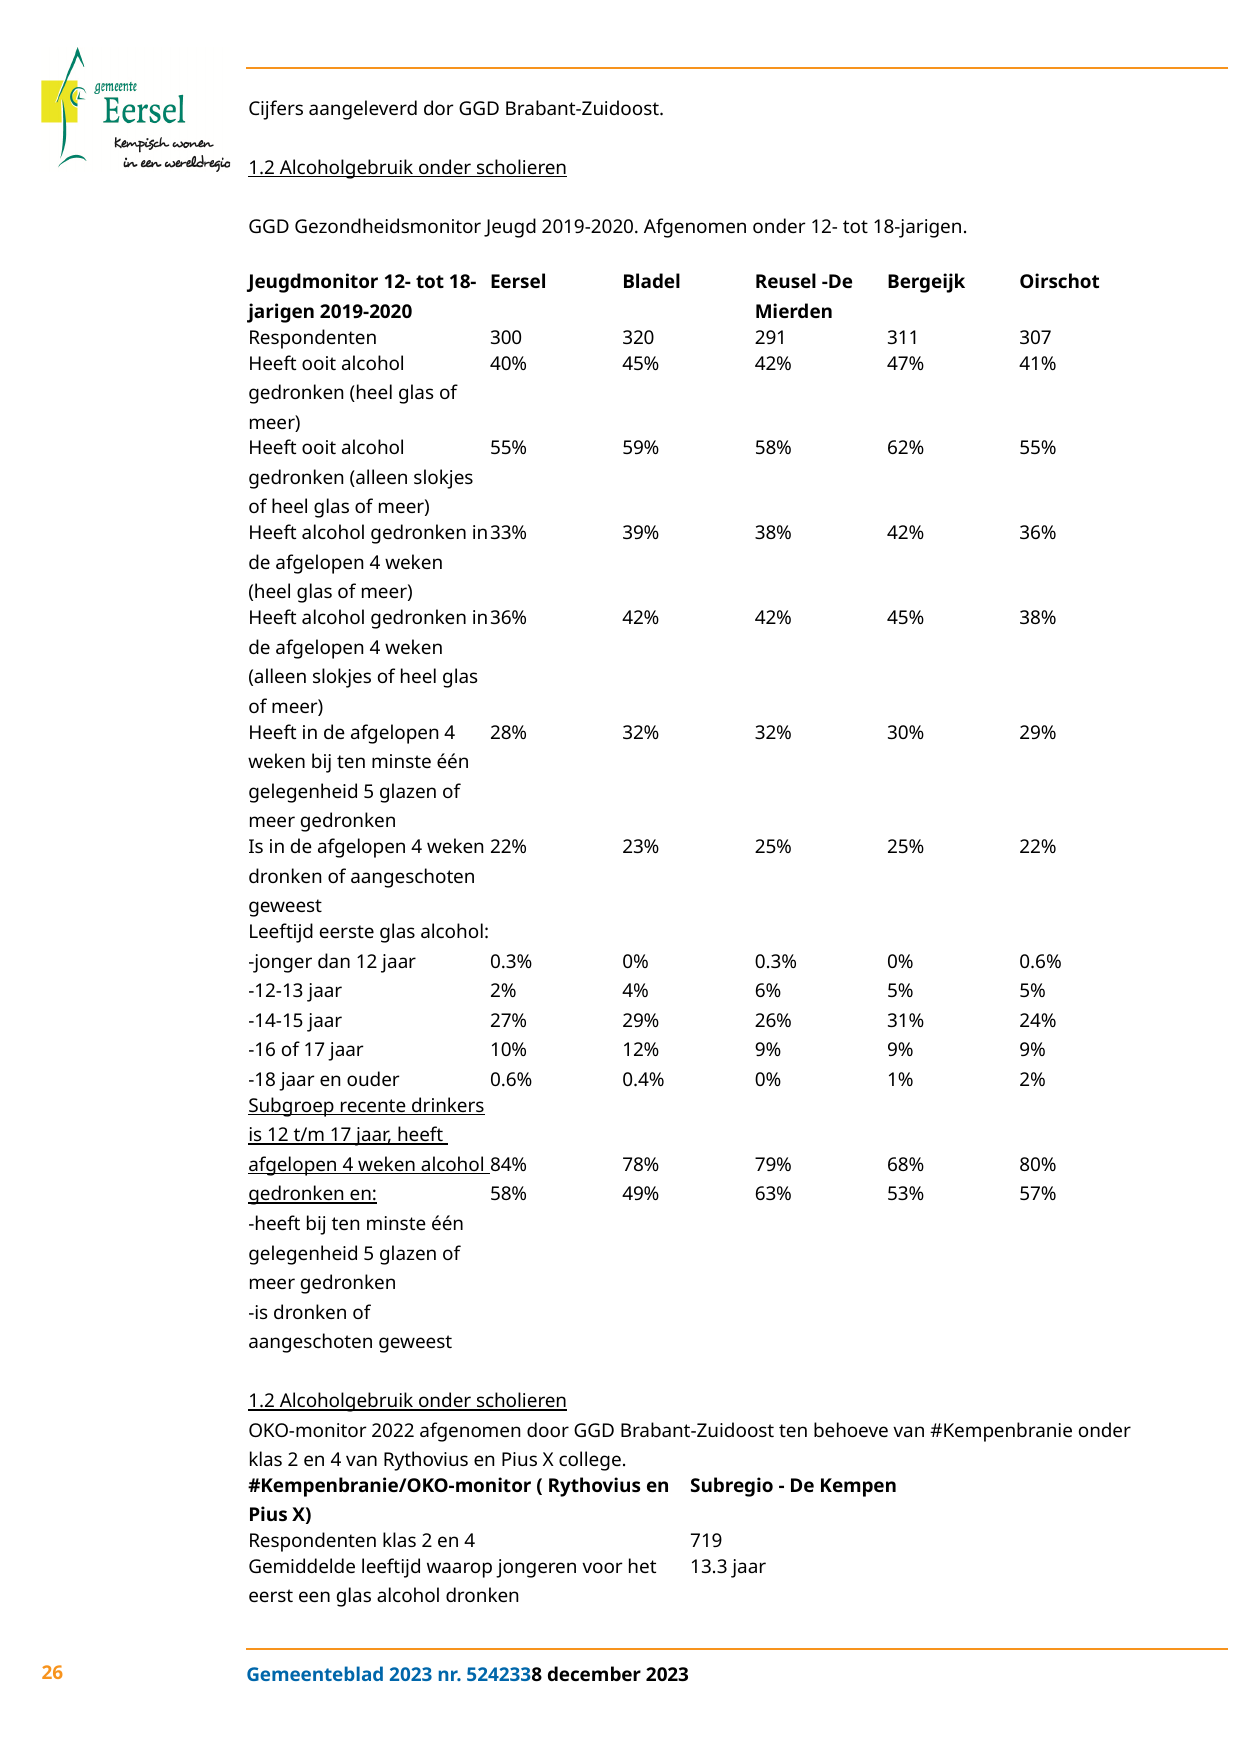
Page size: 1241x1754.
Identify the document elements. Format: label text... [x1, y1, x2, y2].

table_cell gedronken en: -heeft bij ten minste één gelegenheid 5 glazen of meer gedronken -is dronken of aangeschoten geweest [248, 1174, 490, 1354]
table_cell 45% [887, 604, 1019, 719]
table_cell Leeftijd eerste glas alcohol: -jonger dan 12 jaar -12-13 jaar -14-15 jaar -16 of 17 jaar -18 jaar en ouder [248, 918, 490, 1092]
table_cell Respondenten [248, 324, 490, 350]
text Cijfers aangeleverd dor GGD Brabant-Zuidoost. [248, 95, 1152, 121]
table_cell 28% [490, 719, 622, 833]
table_cell 300 [490, 324, 622, 350]
table_cell 320 [622, 324, 754, 350]
table_cell 23% [622, 833, 754, 918]
table_cell 25% [755, 833, 887, 918]
table_cell 32% [755, 719, 887, 833]
table_cell 33% [490, 520, 622, 604]
table_cell 38% [755, 520, 887, 604]
table_cell 39% [622, 520, 754, 604]
table_cell 68% 53% [887, 1092, 1019, 1354]
table_cell 84% 58% [490, 1092, 622, 1354]
table_cell 58% [755, 435, 887, 519]
table_cell Is in de afgelopen 4 weken dronken of aangeschoten geweest [248, 833, 490, 918]
picture [41, 47, 231, 172]
table_cell 311 [887, 324, 1019, 350]
table_cell Oirschot [1019, 269, 1152, 324]
table_cell Heeft alcohol gedronken in de afgelopen 4 weken (heel glas of meer) [248, 520, 490, 604]
table_cell 80% 57% [1019, 1092, 1152, 1354]
table_header 1.2 Alcoholgebruik onder scholieren OKO-monitor 2022 afgenomen door GGD Brabant-Zuidoost ten behoeve van #Kempenbranie onder klas 2 en 4 van Rythovius en Pius X college. [248, 1387, 1152, 1472]
table_cell Jeugdmonitor 12- tot 18-jarigen 2019-2020 [248, 269, 490, 324]
table_cell 55% [1019, 435, 1152, 519]
table_cell 29% [1019, 719, 1152, 833]
table_cell Gemiddelde leeftijd waarop jongeren voor het eerst een glas alcohol dronken [248, 1553, 690, 1608]
table_cell 32% [622, 719, 754, 833]
table_cell 291 [755, 324, 887, 350]
table_cell 30% [887, 719, 1019, 833]
table_cell 42% [755, 604, 887, 719]
table_cell 55% [490, 435, 622, 519]
table_cell 22% [1019, 833, 1152, 918]
table_cell 36% [490, 604, 622, 719]
table_cell 36% [1019, 520, 1152, 604]
table_cell 59% [622, 435, 754, 519]
table_cell 0% 5% 31% 9% 1% [887, 918, 1019, 1092]
table_cell 79% 63% [755, 1092, 887, 1354]
table_cell 0.6% 5% 24% 9% 2% [1019, 918, 1152, 1092]
table_cell #Kempenbranie/OKO-monitor ( Rythovius en Pius X) [248, 1472, 690, 1527]
table_cell Heeft ooit alcohol gedronken (heel glas of meer) [248, 350, 490, 434]
table_cell Bergeijk [887, 269, 1019, 324]
table_cell 78% 49% [622, 1092, 754, 1354]
table_cell 42% [622, 604, 754, 719]
table_cell 45% [622, 350, 754, 434]
table_cell 0.3% 6% 26% 9% 0% [755, 918, 887, 1092]
table_cell 0% 4% 29% 12% 0.4% [622, 918, 754, 1092]
table_cell 13.3 jaar [690, 1553, 1152, 1608]
table_cell 25% [887, 833, 1019, 918]
table_cell 41% [1019, 350, 1152, 434]
table_cell Heeft ooit alcohol gedronken (alleen slokjes of heel glas of meer) [248, 435, 490, 519]
table_cell 38% [1019, 604, 1152, 719]
table_cell Subregio - De Kempen [690, 1472, 1152, 1527]
table_cell 42% [887, 520, 1019, 604]
table_cell 42% [755, 350, 887, 434]
table_cell Bladel [622, 269, 754, 324]
table_cell 719 [690, 1528, 1152, 1553]
table_cell 47% [887, 350, 1019, 434]
table_cell Subgroep recente drinkers is 12 t/m 17 jaar, heeft afgelopen 4 weken alcohol [248, 1092, 490, 1173]
table_header 1.2 Alcoholgebruik onder scholieren GGD Gezondheidsmonitor Jeugd 2019-2020. Afgenomen onder 12- tot 18-jarigen. [248, 154, 1152, 269]
table_cell 40% [490, 350, 622, 434]
table_cell Heeft alcohol gedronken in de afgelopen 4 weken (alleen slokjes of heel glas of meer) [248, 604, 490, 719]
table_cell Reusel -De Mierden [755, 269, 887, 324]
table_cell Heeft in de afgelopen 4 weken bij ten minste één gelegenheid 5 glazen of meer gedronken [248, 719, 490, 833]
table_cell Respondenten klas 2 en 4 [248, 1528, 690, 1553]
table_cell 307 [1019, 324, 1152, 350]
table_cell Eersel [490, 269, 622, 324]
table_cell 62% [887, 435, 1019, 519]
table_cell 22% [490, 833, 622, 918]
table_cell 0.3% 2% 27% 10% 0.6% [490, 918, 622, 1092]
